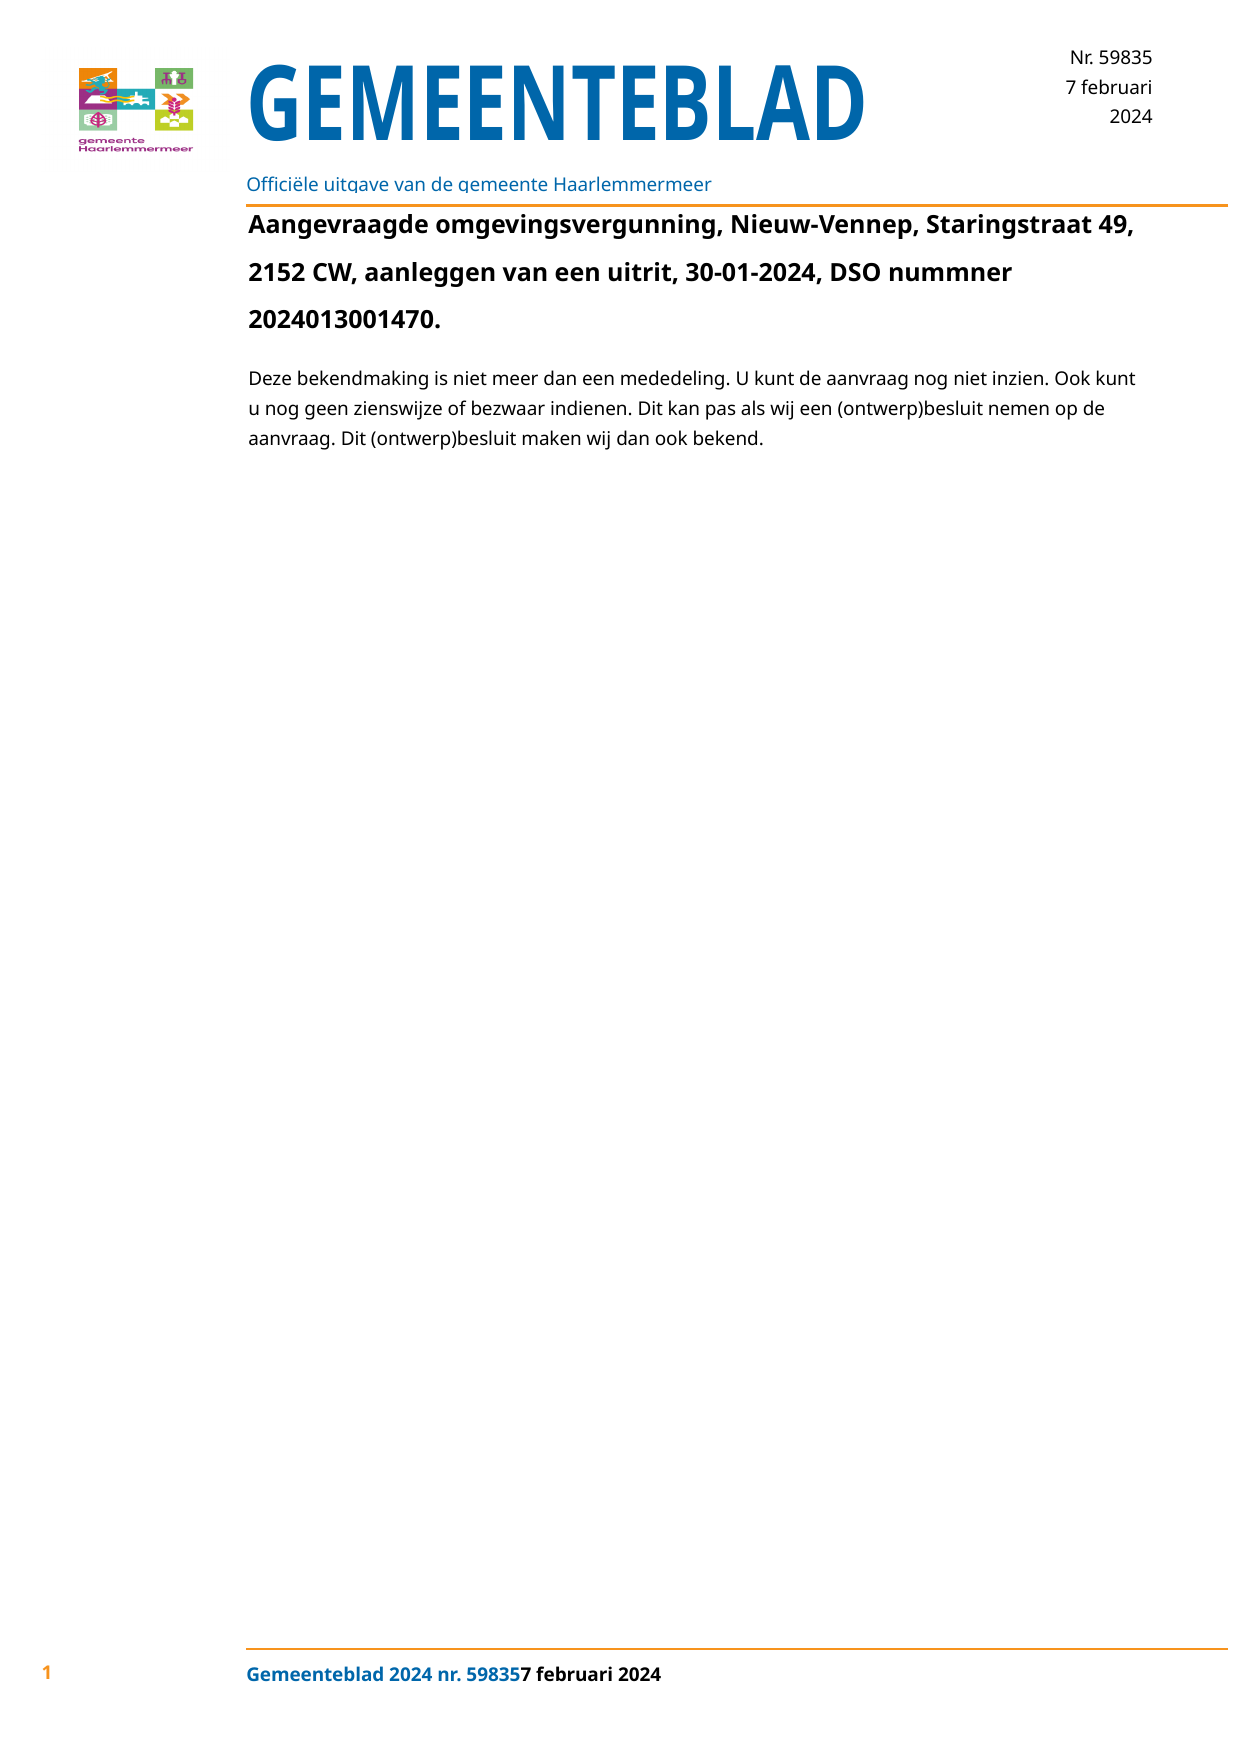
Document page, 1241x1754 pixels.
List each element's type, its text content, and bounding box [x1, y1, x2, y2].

picture [41, 47, 231, 172]
text Deze bekendmaking is niet meer dan een mededeling. U kunt de aanvraag nog niet inzien. Ook kunt u nog geen zienswijze of bezwaar indienen. Dit kan pas als wij een (ontwerp)besluit nemen op de aanvraag. Dit (ontwerp)besluit maken wij dan ook bekend. [248, 366, 1152, 450]
text Aangevraagde omgevingsvergunning, Nieuw-Vennep, Staringstraat 49, 2152 CW, aanleggen van een uitrit, 30-01-2024, DSO nummner 2024013001470. [248, 207, 1152, 336]
